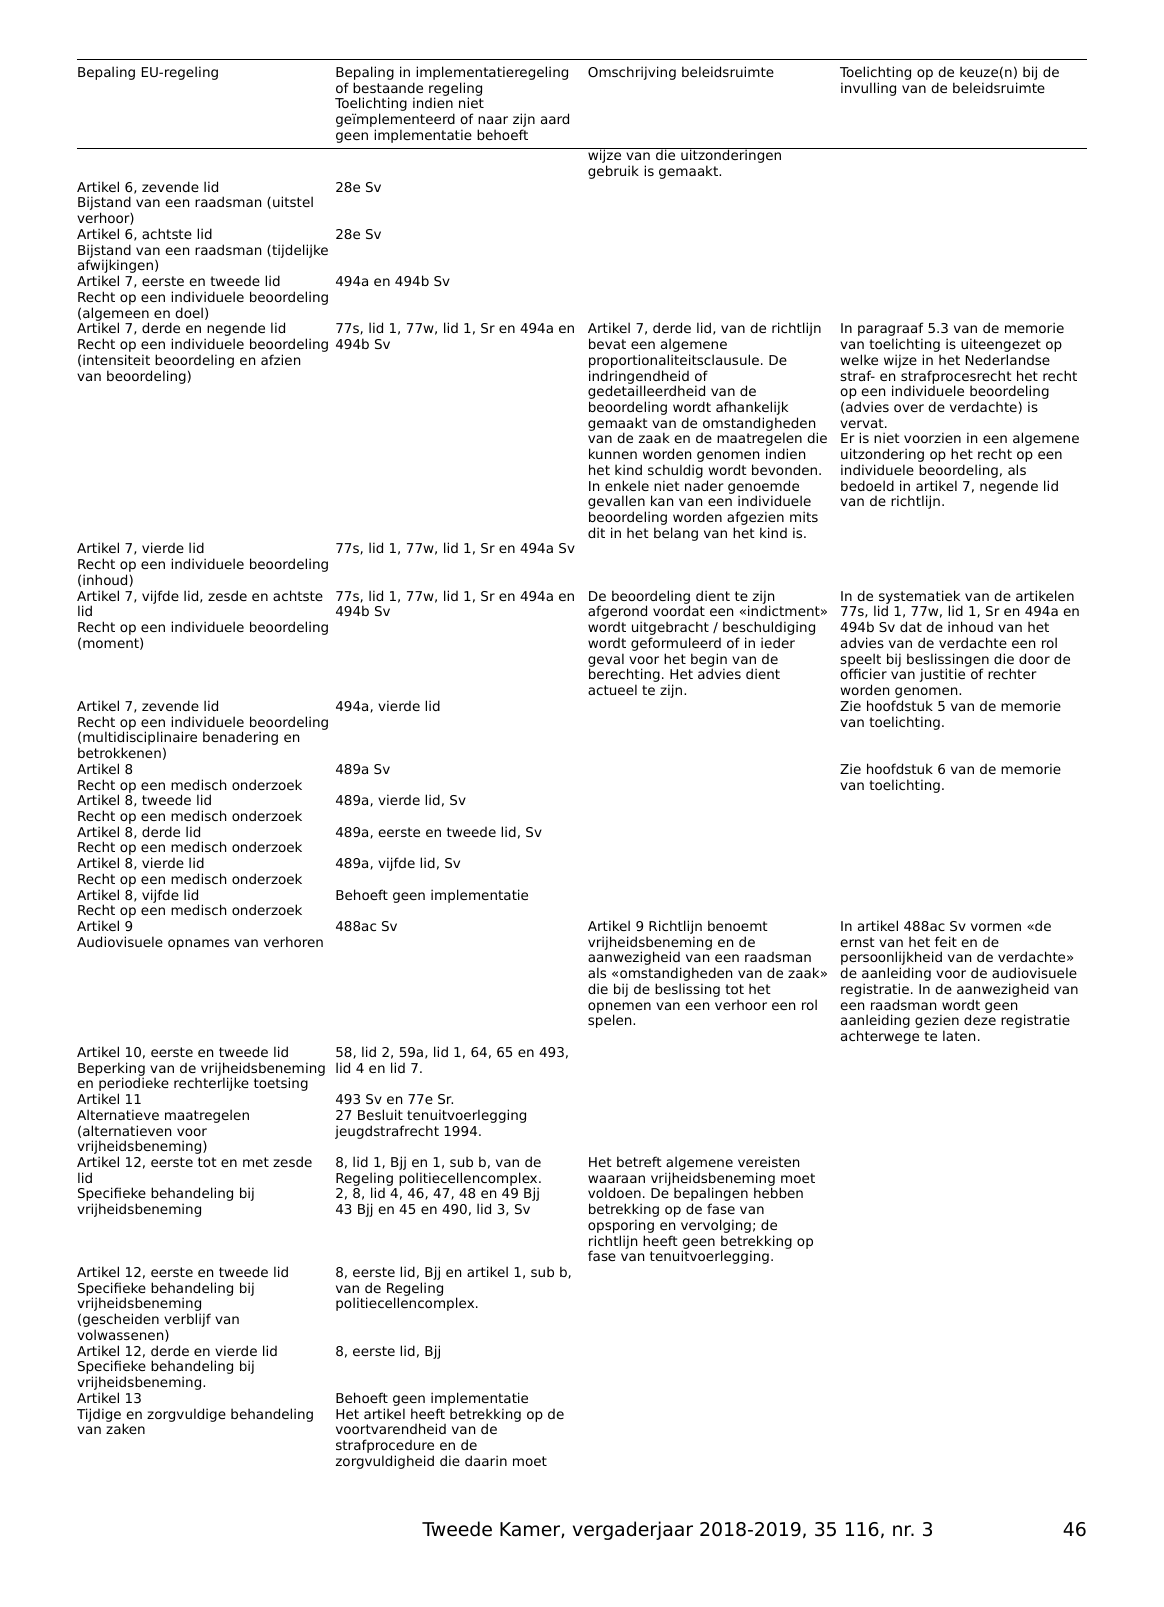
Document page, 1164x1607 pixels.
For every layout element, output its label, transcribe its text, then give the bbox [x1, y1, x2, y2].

table_cell Artikel 12, eerste tot en met zesde lid Specifieke behandeling bij vrijheidsbeneming [77, 1155, 329, 1265]
table_cell 8, eerste lid, Bjj [329, 1344, 582, 1391]
table_cell Artikel 8, tweede lid Recht op een medisch onderzoek [77, 793, 329, 824]
table_cell [582, 1045, 834, 1092]
table_cell 489a, vierde lid, Sv [329, 793, 582, 824]
table_cell De beoordeling dient te zijn afgerond voordat een «indictment» wordt uitgebracht / beschuldiging wordt geformuleerd of in ieder geval voor het begin van de berechting. Het advies dient actueel te zijn. [582, 589, 834, 699]
table_cell [582, 227, 834, 274]
table_header Bepaling EU-regeling [77, 60, 329, 148]
table_cell Artikel 7, derde lid, van de richtlijn bevat een algemene proportionaliteitsclausule. De indringendheid of gedetailleerdheid van de beoordeling wordt afhankelijk gemaakt van de omstandigheden van de zaak en de maatregelen die kunnen worden genomen indien het kind schuldig wordt bevonden. In enkele niet nader genoemde gevallen kan van een individuele beoordeling worden afgezien mits dit in het belang van het kind is. [582, 321, 834, 541]
table_cell [834, 227, 1087, 274]
table_cell [582, 888, 834, 919]
table_cell 77s, lid 1, 77w, lid 1, Sr en 494a en 494b Sv [329, 321, 582, 541]
table_cell Artikel 10, eerste en tweede lid Beperking van de vrijheidsbeneming en periodieke rechterlijke toetsing [77, 1045, 329, 1092]
table_cell Artikel 7, vijfde lid, zesde en achtste lid Recht op een individuele beoordeling (moment) [77, 589, 329, 699]
table_cell 494a, vierde lid [329, 699, 582, 762]
table_cell Artikel 6, achtste lid Bijstand van een raadsman (tijdelijke afwijkingen) [77, 227, 329, 274]
table_cell Artikel 7, vierde lid Recht op een individuele beoordeling (inhoud) [77, 541, 329, 588]
table_cell 489a, eerste en tweede lid, Sv [329, 825, 582, 856]
table_cell In de systematiek van de artikelen 77s, lid 1, 77w, lid 1, Sr en 494a en 494b Sv dat de inhoud van het advies van de verdachte een rol speelt bij beslissingen die door de officier van justitie of rechter worden genomen. [834, 589, 1087, 699]
table_cell Artikel 7, zevende lid Recht op een individuele beoordeling (multidisciplinaire benadering en betrokkenen) [77, 699, 329, 762]
table_cell [834, 180, 1087, 227]
table_cell [582, 1092, 834, 1155]
table_cell Artikel 11 Alternatieve maatregelen (alternatieven voor vrijheidsbeneming) [77, 1092, 329, 1155]
table_cell [582, 793, 834, 824]
table_cell 494a en 494b Sv [329, 274, 582, 321]
table_cell 488ac Sv [329, 919, 582, 1045]
table_cell [834, 825, 1087, 856]
table_cell [582, 1344, 834, 1391]
table_cell [834, 1155, 1087, 1265]
table_cell [582, 1265, 834, 1343]
table_cell Artikel 9 Audiovisuele opnames van verhoren [77, 919, 329, 1045]
table_cell 77s, lid 1, 77w, lid 1, Sr en 494a en 494b Sv [329, 589, 582, 699]
table_cell Artikel 13 Tijdige en zorgvuldige behandeling van zaken [77, 1391, 329, 1469]
table_cell 489a Sv [329, 762, 582, 793]
table_cell Behoeft geen implementatie [329, 888, 582, 919]
table_cell 8, lid 1, Bjj en 1, sub b, van de Regeling politiecellencomplex. 2, 8, lid 4, 46, 47, 48 en 49 Bjj 43 Bjj en 45 en 490, lid 3, Sv [329, 1155, 582, 1265]
table_cell Artikel 8, vierde lid Recht op een medisch onderzoek [77, 856, 329, 887]
table_cell [582, 762, 834, 793]
table_cell [834, 541, 1087, 588]
table_cell [582, 856, 834, 887]
table_cell 28e Sv [329, 180, 582, 227]
table_cell [834, 1092, 1087, 1155]
table_cell [582, 699, 834, 762]
table_cell Zie hoofdstuk 6 van de memorie van toelichting. [834, 762, 1087, 793]
table_cell [582, 1391, 834, 1469]
table_header Bepaling in implementatieregeling of bestaande regeling Toelichting indien niet geïmplementeerd of naar zijn aard geen implementatie behoeft [329, 60, 582, 148]
table_cell 28e Sv [329, 227, 582, 274]
table_cell Artikel 7, derde en negende lid Recht op een individuele beoordeling (intensiteit beoordeling en afzien van beoordeling) [77, 321, 329, 541]
table_cell [582, 541, 834, 588]
table_cell [834, 1391, 1087, 1469]
table_cell wijze van die uitzonderingen gebruik is gemaakt. [582, 149, 834, 179]
table_cell [77, 149, 329, 179]
table_cell Behoeft geen implementatie Het artikel heeft betrekking op de voortvarendheid van de strafprocedure en de zorgvuldigheid die daarin moet [329, 1391, 582, 1469]
table_cell Artikel 8, derde lid Recht op een medisch onderzoek [77, 825, 329, 856]
table_cell Het betreft algemene vereisten waaraan vrijheidsbeneming moet voldoen. De bepalingen hebben betrekking op de fase van opsporing en vervolging; de richtlijn heeft geen betrekking op fase van tenuitvoerlegging. [582, 1155, 834, 1265]
table_cell 489a, vijfde lid, Sv [329, 856, 582, 887]
table_cell [582, 274, 834, 321]
table_cell [582, 180, 834, 227]
table_cell [834, 856, 1087, 887]
table_header Toelichting op de keuze(n) bij de invulling van de beleidsruimte [834, 60, 1087, 148]
table_header Omschrijving beleidsruimte [582, 60, 834, 148]
table_cell [834, 1265, 1087, 1343]
table_cell [582, 825, 834, 856]
table_cell 58, lid 2, 59a, lid 1, 64, 65 en 493, lid 4 en lid 7. [329, 1045, 582, 1092]
table_cell [834, 149, 1087, 179]
table_cell Artikel 8 Recht op een medisch onderzoek [77, 762, 329, 793]
table_cell Artikel 12, eerste en tweede lid Specifieke behandeling bij vrijheidsbeneming (gescheiden verblijf van volwassenen) [77, 1265, 329, 1343]
table_cell 493 Sv en 77e Sr. 27 Besluit tenuitvoerlegging jeugdstrafrecht 1994. [329, 1092, 582, 1155]
table_cell [834, 888, 1087, 919]
table_cell Artikel 12, derde en vierde lid Specifieke behandeling bij vrijheidsbeneming. [77, 1344, 329, 1391]
table_cell Artikel 6, zevende lid Bijstand van een raadsman (uitstel verhoor) [77, 180, 329, 227]
table_cell Artikel 8, vijfde lid Recht op een medisch onderzoek [77, 888, 329, 919]
table_cell [834, 1344, 1087, 1391]
table_cell [834, 274, 1087, 321]
table_cell 8, eerste lid, Bjj en artikel 1, sub b, van de Regeling politiecellencomplex. [329, 1265, 582, 1343]
table_cell [834, 793, 1087, 824]
table_cell Artikel 9 Richtlijn benoemt vrijheidsbeneming en de aanwezigheid van een raadsman als «omstandigheden van de zaak» die bij de beslissing tot het opnemen van een verhoor een rol spelen. [582, 919, 834, 1045]
table_cell In artikel 488ac Sv vormen «de ernst van het feit en de persoonlijkheid van de verdachte» de aanleiding voor de audiovisuele registratie. In de aanwezigheid van een raadsman wordt geen aanleiding gezien deze registratie achterwege te laten. [834, 919, 1087, 1045]
table_cell [329, 149, 582, 179]
table_cell 77s, lid 1, 77w, lid 1, Sr en 494a Sv [329, 541, 582, 588]
table_cell In paragraaf 5.3 van de memorie van toelichting is uiteengezet op welke wijze in het Nederlandse straf- en strafprocesrecht het recht op een individuele beoordeling (advies over de verdachte) is vervat. Er is niet voorzien in een algemene uitzondering op het recht op een individuele beoordeling, als bedoeld in artikel 7, negende lid van de richtlijn. [834, 321, 1087, 541]
table_cell Zie hoofdstuk 5 van de memorie van toelichting. [834, 699, 1087, 762]
table_cell Artikel 7, eerste en tweede lid Recht op een individuele beoordeling (algemeen en doel) [77, 274, 329, 321]
table_cell [834, 1045, 1087, 1092]
